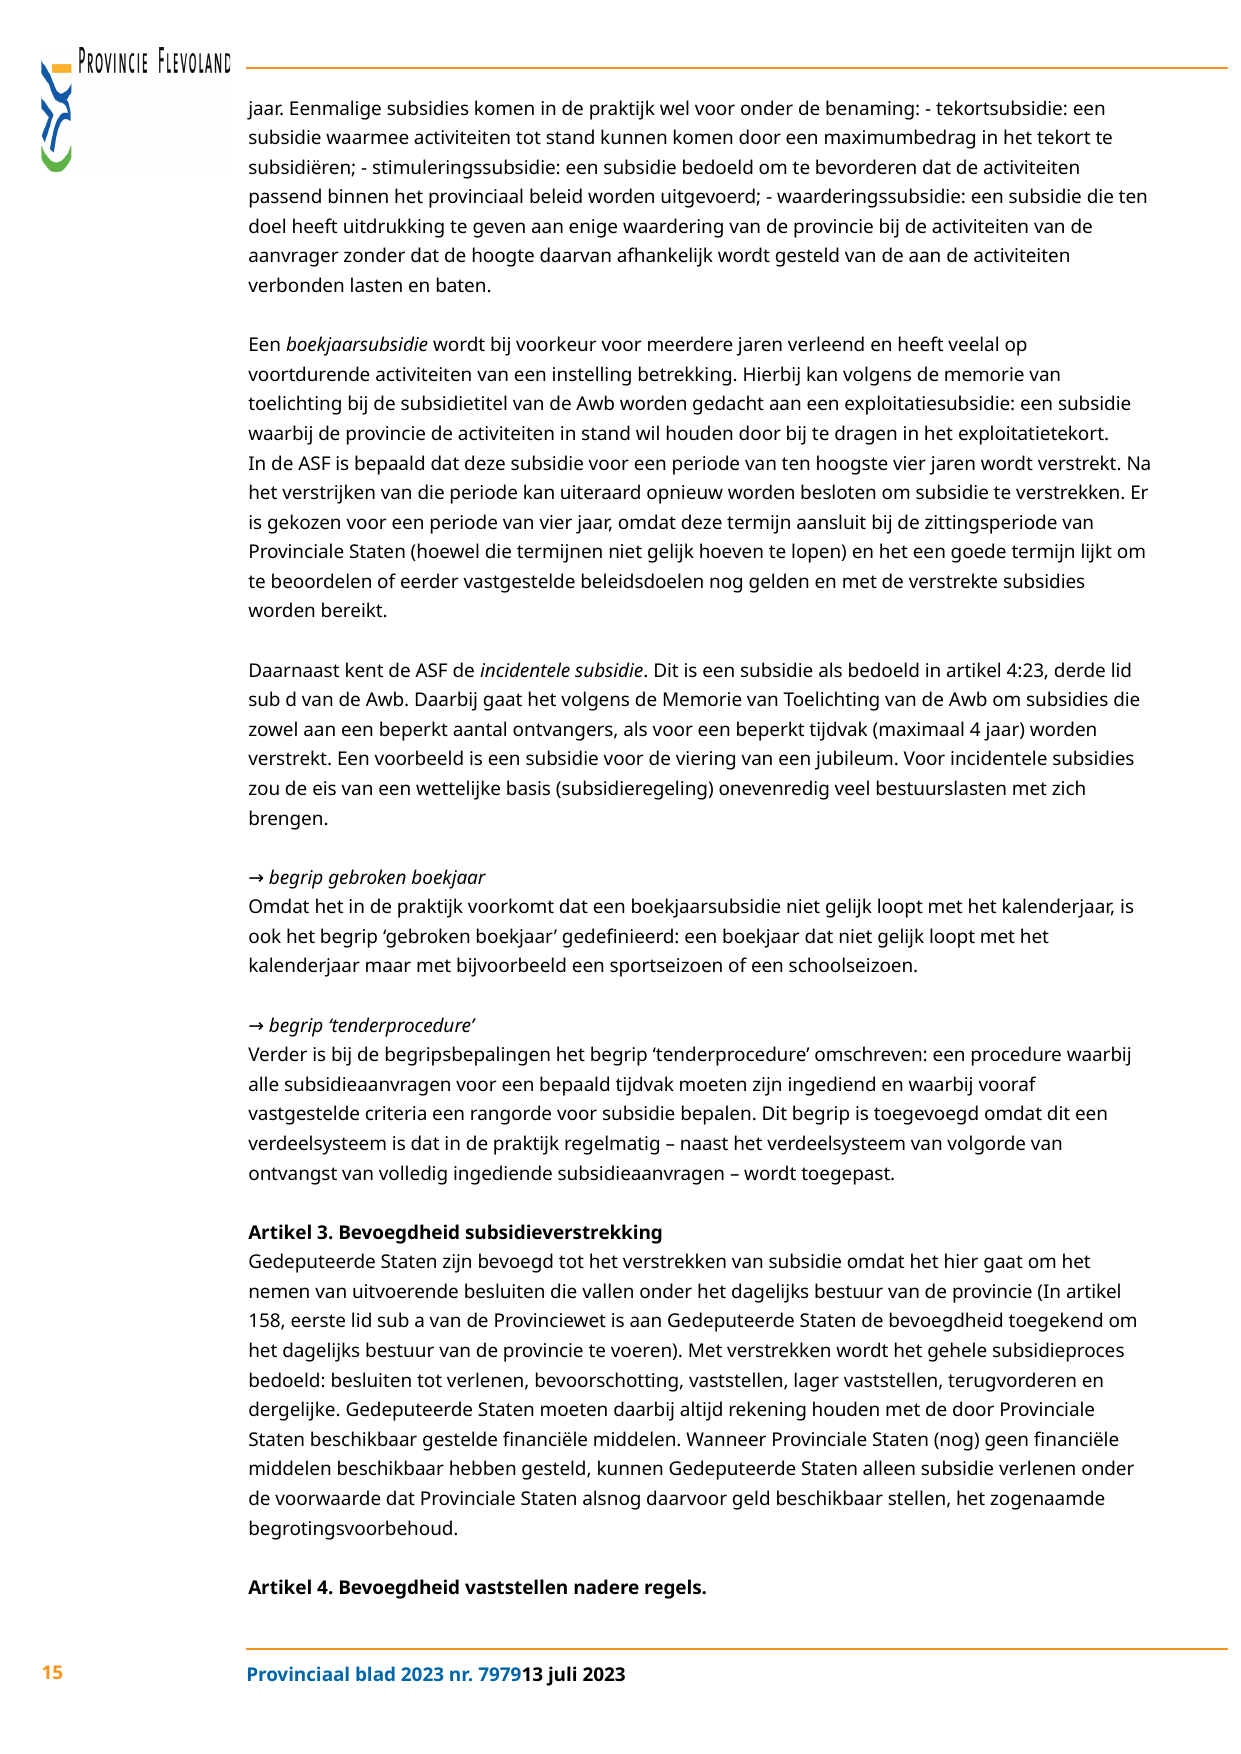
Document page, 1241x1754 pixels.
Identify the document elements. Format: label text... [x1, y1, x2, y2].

text → begrip ‘tenderprocedure’ [248, 1012, 1152, 1038]
text → begrip gebroken boekjaar [248, 864, 1152, 890]
picture [41, 47, 231, 172]
text Artikel 4. Bevoegdheid vaststellen nadere regels. [248, 1574, 1152, 1600]
text Artikel 3. Bevoegdheid subsidieverstrekking [248, 1219, 1152, 1245]
text Een boekjaarsubsidie wordt bij voorkeur voor meerdere jaren verleend en heeft veelal op voortdurende activiteiten van een instelling betrekking. Hierbij kan volgens de memorie van toelichting bij de subsidietitel van de Awb worden gedacht aan een exploitatiesubsidie: een subsidie waarbij de provincie de activiteiten in stand wil houden door bij te dragen in het exploitatietekort. [248, 331, 1152, 446]
text jaar. Eenmalige subsidies komen in de praktijk wel voor onder de benaming: - tekortsubsidie: een subsidie waarmee activiteiten tot stand kunnen komen door een maximumbedrag in het tekort te subsidiëren; - stimuleringssubsidie: een subsidie bedoeld om te bevorderen dat de activiteiten passend binnen het provinciaal beleid worden uitgevoerd; - waarderingssubsidie: een subsidie die ten doel heeft uitdrukking te geven aan enige waardering van de provincie bij de activiteiten van de aanvrager zonder dat de hoogte daarvan afhankelijk wordt gesteld van de aan de activiteiten verbonden lasten en baten. [248, 95, 1152, 298]
text In de ASF is bepaald dat deze subsidie voor een periode van ten hoogste vier jaren wordt verstrekt. Na het verstrijken van die periode kan uiteraard opnieuw worden besloten om subsidie te verstrekken. Er is gekozen voor een periode van vier jaar, omdat deze termijn aansluit bij de zittingsperiode van Provinciale Staten (hoewel die termijnen niet gelijk hoeven te lopen) en het een goede termijn lijkt om te beoordelen of eerder vastgestelde beleidsdoelen nog gelden en met de verstrekte subsidies worden bereikt. [248, 450, 1152, 623]
text Verder is bij de begripsbepalingen het begrip ‘tenderprocedure’ omschreven: een procedure waarbij alle subsidieaanvragen voor een bepaald tijdvak moeten zijn ingediend en waarbij vooraf vastgestelde criteria een rangorde voor subsidie bepalen. Dit begrip is toegevoegd omdat dit een verdeelsysteem is dat in de praktijk regelmatig – naast het verdeelsysteem van volgorde van ontvangst van volledig ingediende subsidieaanvragen – wordt toegepast. [248, 1041, 1152, 1186]
text Daarnaast kent de ASF de incidentele subsidie. Dit is een subsidie als bedoeld in artikel 4:23, derde lid sub d van de Awb. Daarbij gaat het volgens de Memorie van Toelichting van de Awb om subsidies die zowel aan een beperkt aantal ontvangers, als voor een beperkt tijdvak (maximaal 4 jaar) worden verstrekt. Een voorbeeld is een subsidie voor de viering van een jubileum. Voor incidentele subsidies zou de eis van een wettelijke basis (subsidieregeling) onevenredig veel bestuurslasten met zich brengen. [248, 657, 1152, 831]
text Gedeputeerde Staten zijn bevoegd tot het verstrekken van subsidie omdat het hier gaat om het nemen van uitvoerende besluiten die vallen onder het dagelijks bestuur van de provincie (In artikel 158, eerste lid sub a van de Provinciewet is aan Gedeputeerde Staten de bevoegdheid toegekend om het dagelijks bestuur van de provincie te voeren). Met verstrekken wordt het gehele subsidieproces bedoeld: besluiten tot verlenen, bevoorschotting, vaststellen, lager vaststellen, terugvorderen en dergelijke. Gedeputeerde Staten moeten daarbij altijd rekening houden met de door Provinciale Staten beschikbaar gestelde financiële middelen. Wanneer Provinciale Staten (nog) geen financiële middelen beschikbaar hebben gesteld, kunnen Gedeputeerde Staten alleen subsidie verlenen onder de voorwaarde dat Provinciale Staten alsnog daarvoor geld beschikbaar stellen, het zogenaamde begrotingsvoorbehoud. [248, 1248, 1152, 1541]
text Omdat het in de praktijk voorkomt dat een boekjaarsubsidie niet gelijk loopt met het kalenderjaar, is ook het begrip ‘gebroken boekjaar’ gedefinieerd: een boekjaar dat niet gelijk loopt met het kalenderjaar maar met bijvoorbeeld een sportseizoen of een schoolseizoen. [248, 893, 1152, 978]
